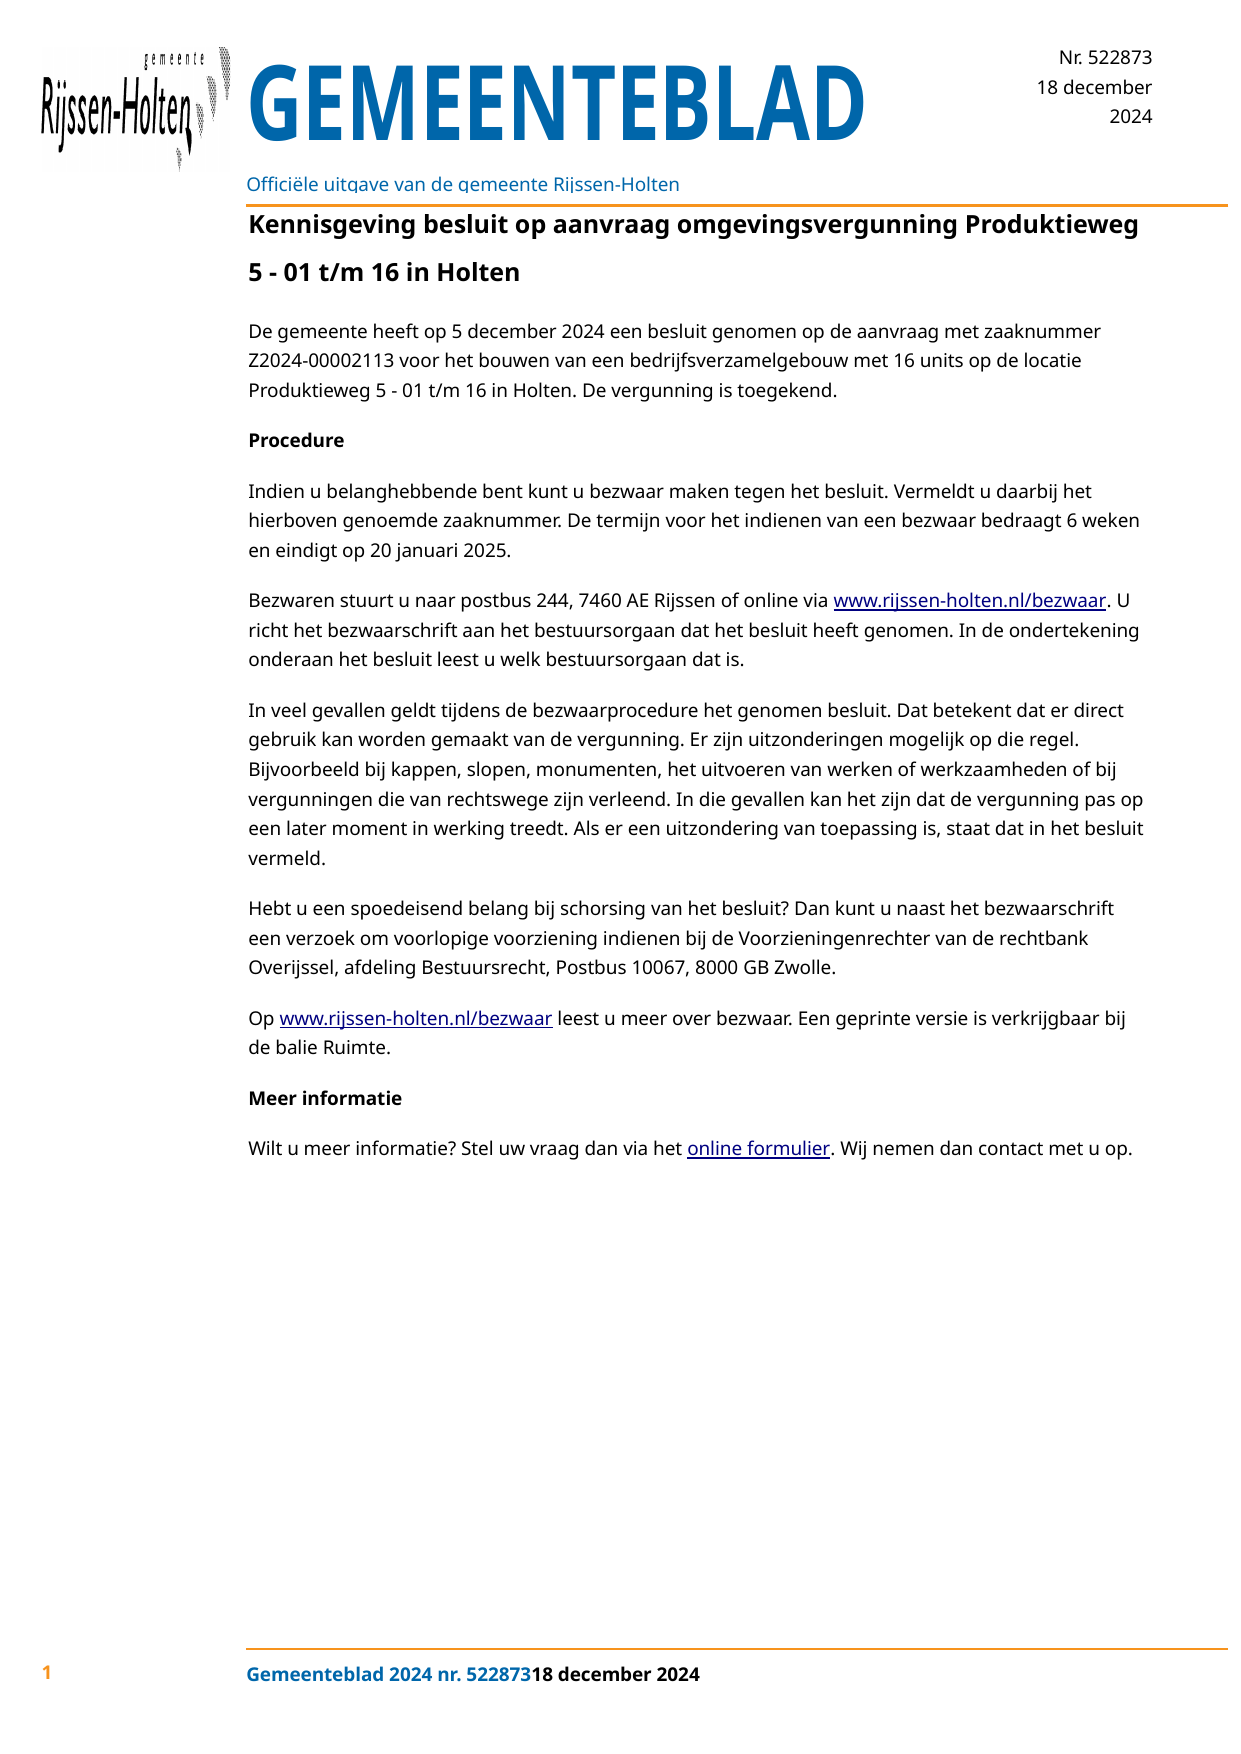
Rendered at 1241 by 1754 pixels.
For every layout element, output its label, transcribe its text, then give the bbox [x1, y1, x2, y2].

text Procedure [248, 427, 1152, 453]
text Op www.rijssen-holten.nl/bezwaar leest u meer over bezwaar. Een geprinte versie is verkrijgbaar bij de balie Ruimte. [248, 1005, 1152, 1060]
text Hebt u een spoedeisend belang bij schorsing van het besluit? Dan kunt u naast het bezwaarschrift een verzoek om voorlopige voorziening indienen bij de Voorzieningenrechter van de rechtbank Overijssel, afdeling Bestuursrecht, Postbus 10067, 8000 GB Zwolle. [248, 895, 1152, 980]
text Wilt u meer informatie? Stel uw vraag dan via het online formulier. Wij nemen dan contact met u op. [248, 1135, 1152, 1161]
text Indien u belanghebbende bent kunt u bezwaar maken tegen het besluit. Vermeldt u daarbij het hierboven genoemde zaaknummer. De termijn voor het indienen van een bezwaar bedraagt 6 weken en eindigt op 20 januari 2025. [248, 478, 1152, 563]
text De gemeente heeft op 5 december 2024 een besluit genomen op de aanvraag met zaaknummer Z2024-00002113 voor het bouwen van een bedrijfsverzamelgebouw met 16 units op de locatie Produktieweg 5 - 01 t/m 16 in Holten. De vergunning is toegekend. [248, 318, 1152, 403]
text In veel gevallen geldt tijdens de bezwaarprocedure het genomen besluit. Dat betekent dat er direct gebruik kan worden gemaakt van de vergunning. Er zijn uitzonderingen mogelijk op die regel. Bijvoorbeeld bij kappen, slopen, monumenten, het uitvoeren van werken of werkzaamheden of bij vergunningen die van rechtswege zijn verleend. In die gevallen kan het zijn dat de vergunning pas op een later moment in werking treedt. Als er een uitzondering van toepassing is, staat dat in het besluit vermeld. [248, 697, 1152, 871]
picture [41, 47, 231, 172]
text Kennisgeving besluit op aanvraag omgevingsvergunning Produktieweg 5 - 01 t/m 16 in Holten [248, 207, 1152, 288]
text Meer informatie [248, 1085, 1152, 1111]
text Bezwaren stuurt u naar postbus 244, 7460 AE Rijssen of online via www.rijssen-holten.nl/bezwaar. U richt het bezwaarschrift aan het bestuursorgaan dat het besluit heeft genomen. In de ondertekening onderaan het besluit leest u welk bestuursorgaan dat is. [248, 587, 1152, 672]
